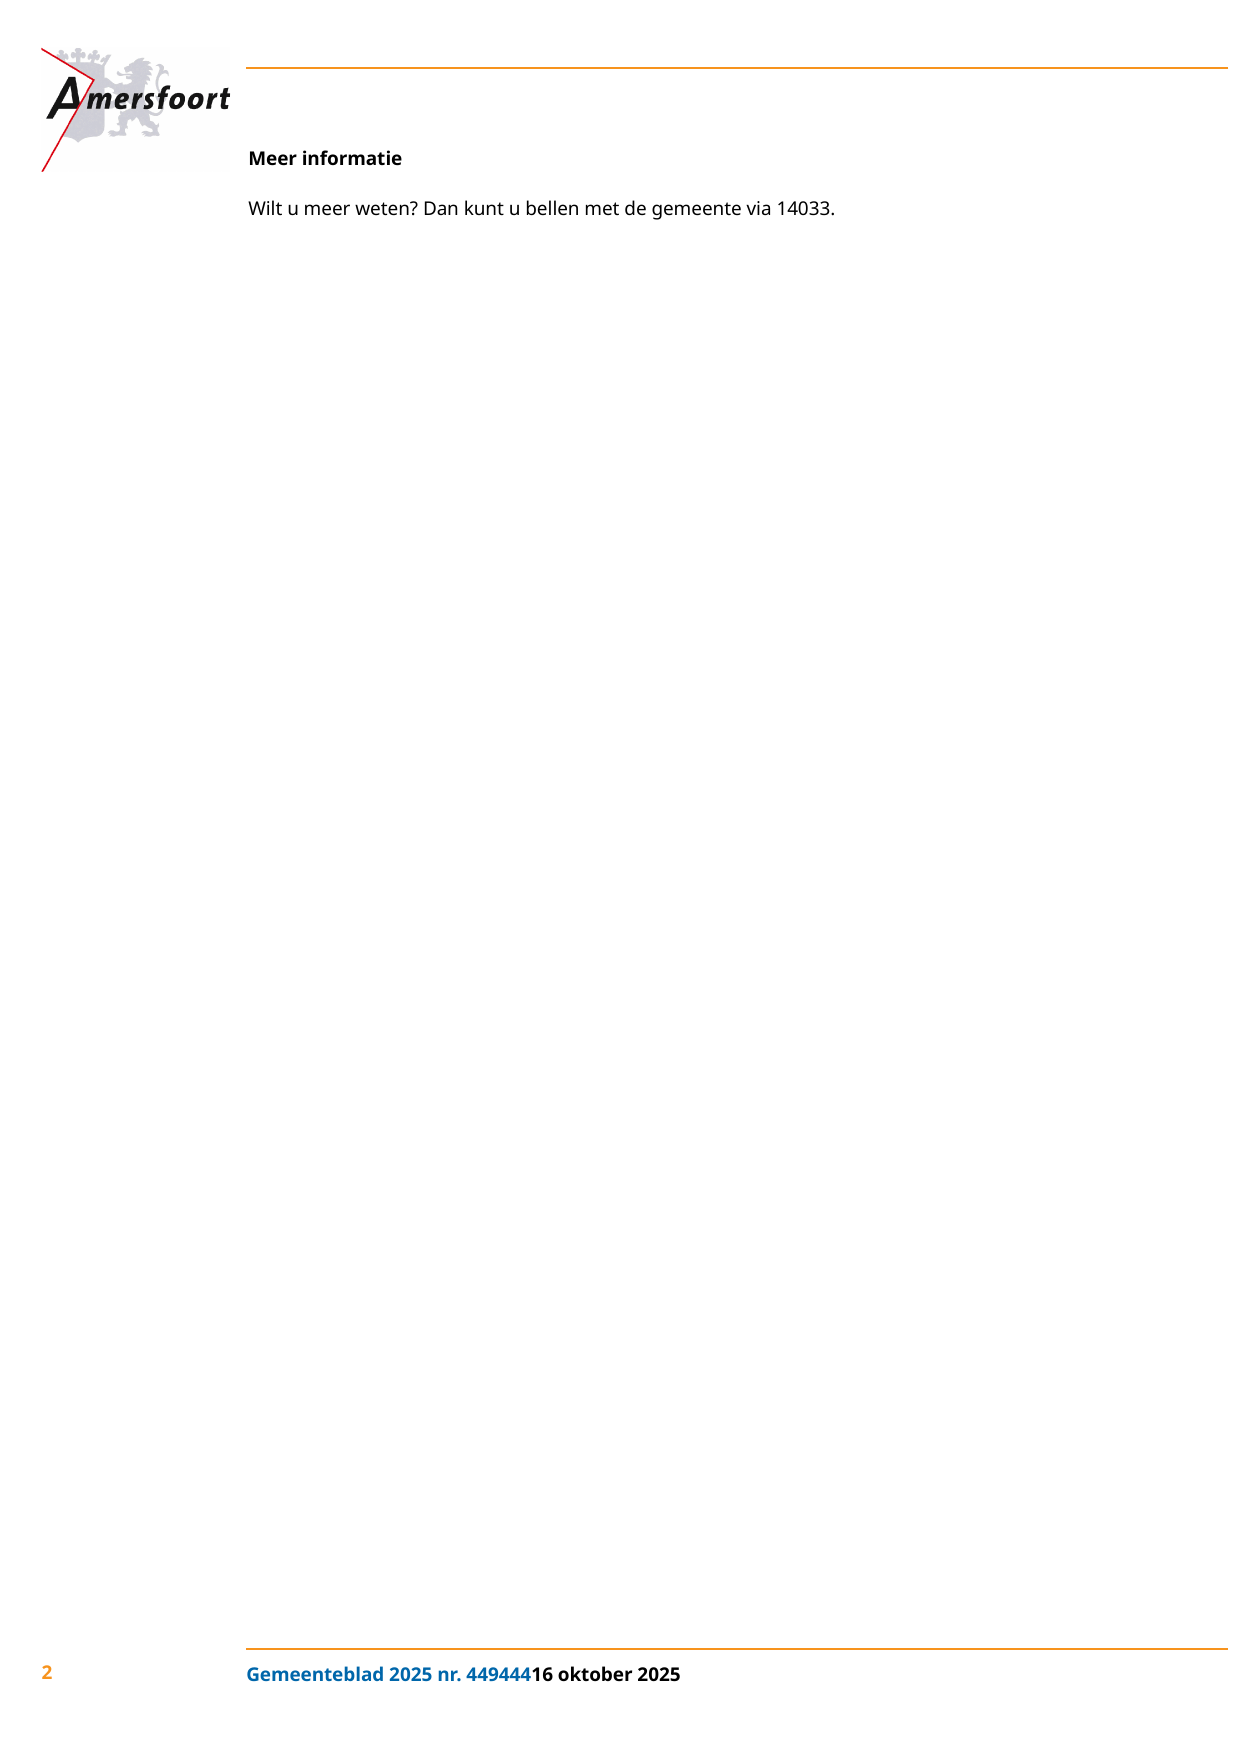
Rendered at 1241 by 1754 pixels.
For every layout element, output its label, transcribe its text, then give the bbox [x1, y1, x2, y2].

text Meer informatie [248, 145, 1152, 171]
picture [41, 47, 231, 172]
text Wilt u meer weten? Dan kunt u bellen met de gemeente via 14033. [248, 196, 1152, 221]
